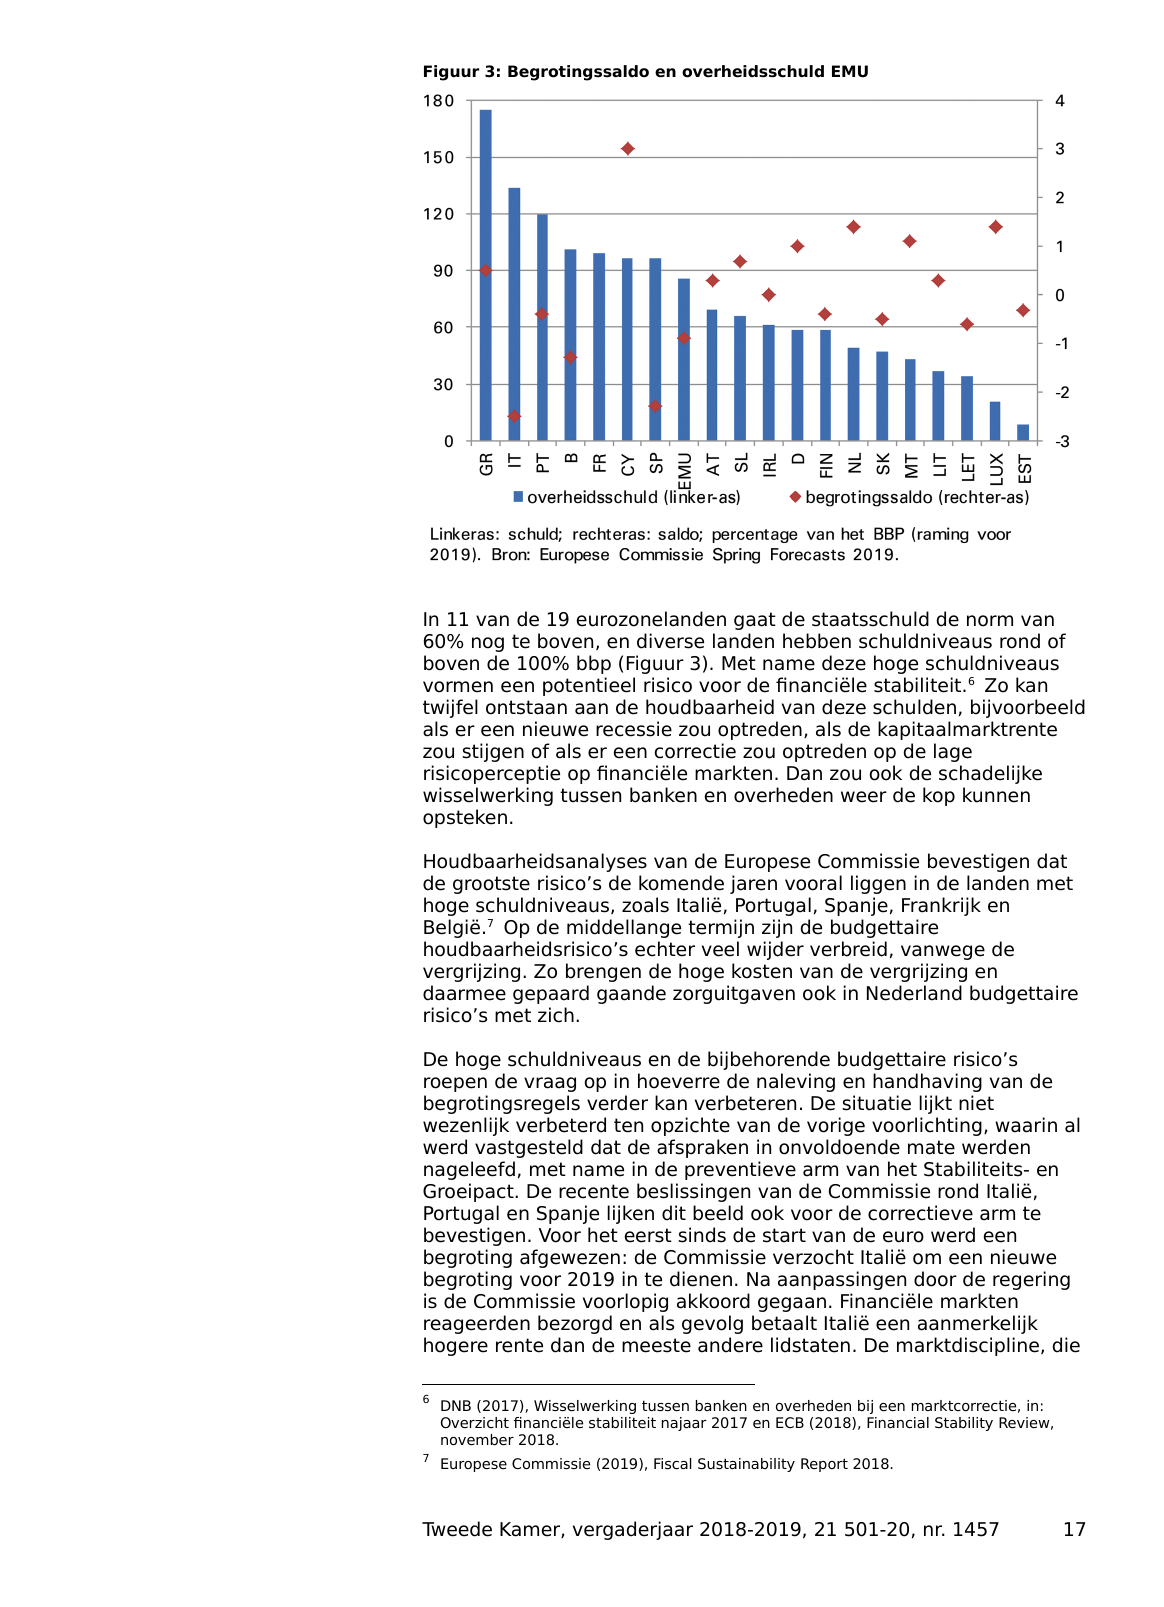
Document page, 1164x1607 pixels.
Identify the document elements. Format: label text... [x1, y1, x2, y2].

text De hoge schuldniveaus en de bijbehorende budgettaire risico’s roepen de vraag op in hoeverre de naleving en handhaving van de begrotingsregels verder kan verbeteren. De situatie lijkt niet wezenlijk verbeterd ten opzichte van de vorige voorlichting, waarin al werd vastgesteld dat de afspraken in onvoldoende mate werden nageleefd, met name in de preventieve arm van het Stabiliteits- en Groeipact. De recente beslissingen van de Commissie rond Italië, Portugal en Spanje lijken dit beeld ook voor de correctieve arm te bevestigen. Voor het eerst sinds de start van de euro werd een begroting afgewezen: de Commissie verzocht Italië om een nieuwe begroting voor 2019 in te dienen. Na aanpassingen door de regering is de Commissie voorlopig akkoord gegaan. Financiële markten reageerden bezorgd en als gevolg betaalt Italië een aanmerkelijk hogere rente dan de meeste andere lidstaten. De marktdiscipline, die [422, 1049, 1087, 1357]
text Europese Commissie (2019), Fiscal Sustainability Report 2018. [422, 1452, 1087, 1474]
text Houdbaarheidsanalyses van de Europese Commissie bevestigen dat de grootste risico’s de komende jaren vooral liggen in de landen met hoge schuldniveaus, zoals Italië, Portugal, Spanje, Frankrijk en België. Op de middellange termijn zijn de budgettaire houdbaarheidsrisico’s echter veel wijder verbreid, vanwege de vergrijzing. Zo brengen de hoge kosten van de vergrijzing en daarmee gepaard gaande zorguitgaven ook in Nederland budgettaire risico’s met zich. [422, 851, 1087, 1027]
text DNB (2017), Wisselwerking tussen banken en overheden bij een marktcorrectie, in: Overzicht financiële stabiliteit najaar 2017 en ECB (2018), Financial Stability Review, november 2018. [422, 1393, 1087, 1449]
picture [422, 92, 1072, 566]
text In 11 van de 19 eurozonelanden gaat de staatsschuld de norm van 60% nog te boven, en diverse landen hebben schuldniveaus rond of boven de 100% bbp (Figuur 3). Met name deze hoge schuldniveaus vormen een potentieel risico voor de financiële stabiliteit. Zo kan twijfel ontstaan aan de houdbaarheid van deze schulden, bijvoorbeeld als er een nieuwe recessie zou optreden, als de kapitaalmarktrente zou stijgen of als er een correctie zou optreden op de lage risicoperceptie op financiële markten. Dan zou ook de schadelijke wisselwerking tussen banken en overheden weer de kop kunnen opsteken. [422, 609, 1087, 829]
text Figuur 3: Begrotingssaldo en overheidsschuld EMU [422, 63, 1072, 81]
